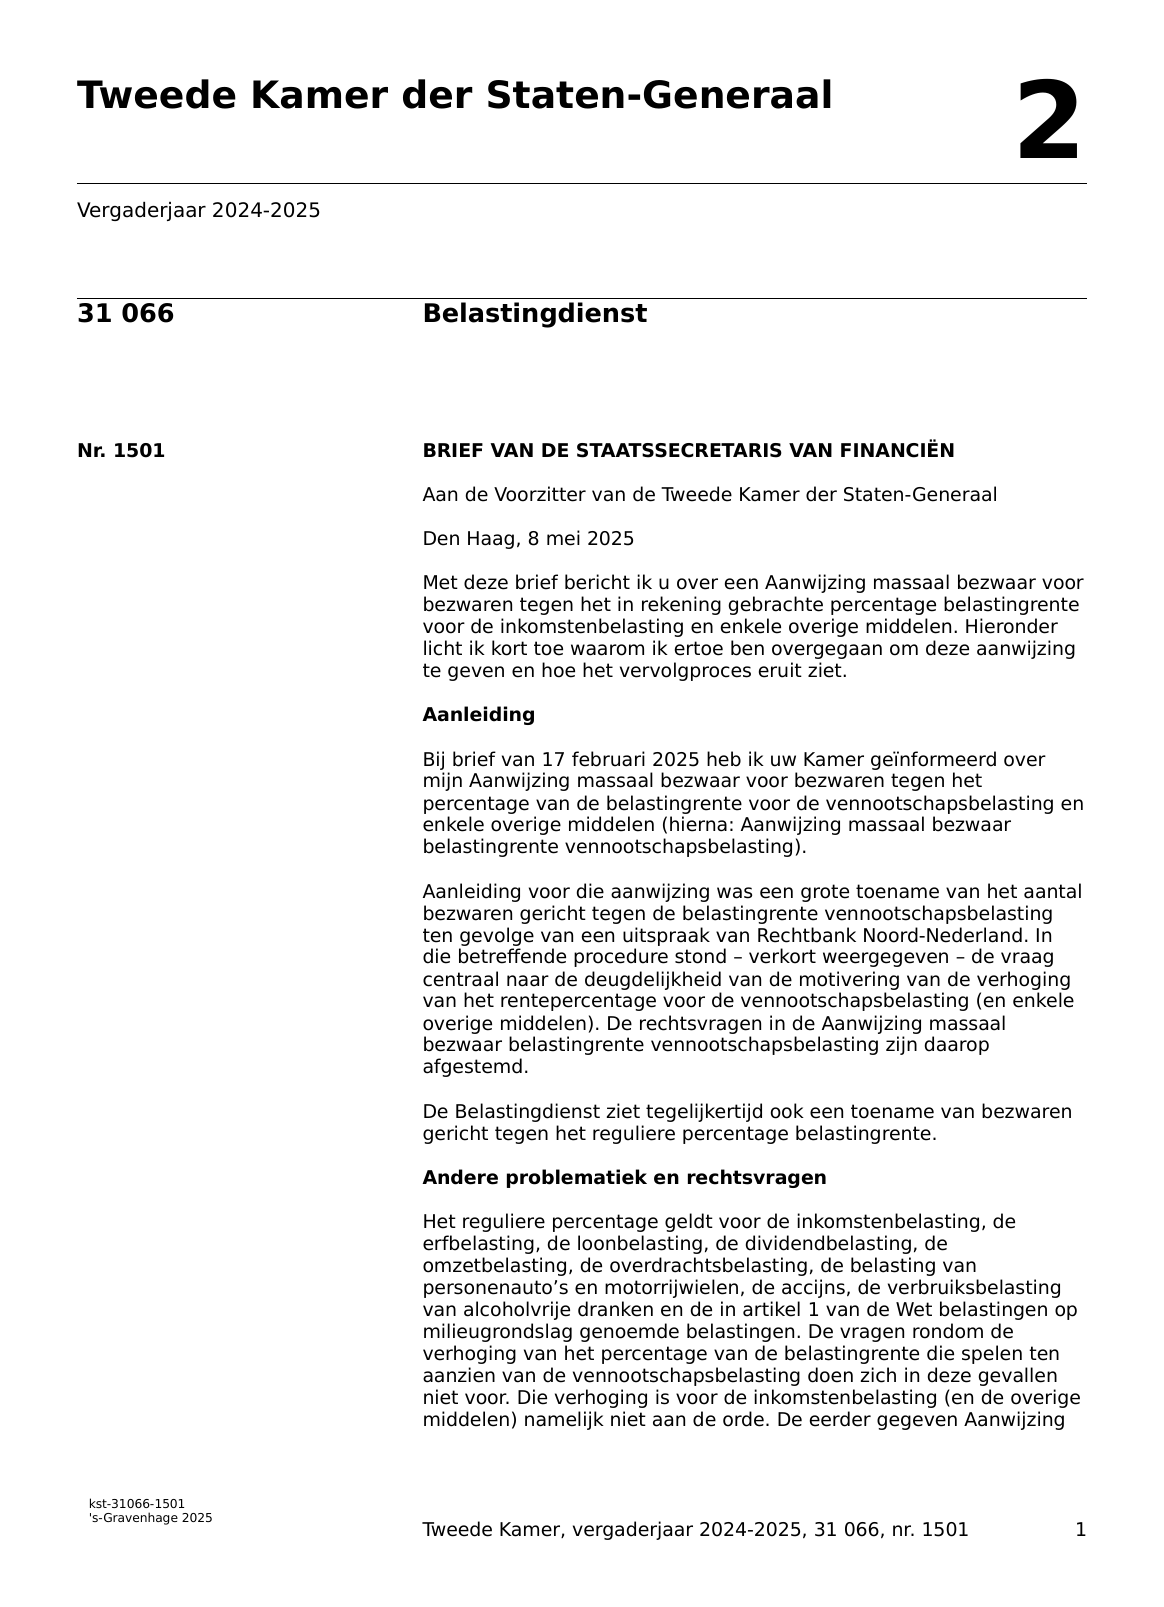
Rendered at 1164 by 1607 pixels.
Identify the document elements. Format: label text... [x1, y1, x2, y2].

subtitle Nr. 1501 BRIEF VAN DE STAATSSECRETARIS VAN FINANCIËN [77, 440, 1087, 462]
subtitle Andere problematiek en rechtsvragen [422, 1167, 1087, 1189]
subtitle 31 066 Belastingdienst [77, 299, 1087, 329]
text Het reguliere percentage geldt voor de inkomstenbelasting, de erfbelasting, de loonbelasting, de dividendbelasting, de omzetbelasting, de overdrachtsbelasting, de belasting van personenauto’s en motorrijwielen, de accijns, de verbruiksbelasting van alcoholvrije dranken en de in artikel 1 van de Wet belastingen op milieugrondslag genoemde belastingen. De vragen rondom de verhoging van het percentage van de belastingrente die spelen ten aanzien van de vennootschapsbelasting doen zich in deze gevallen niet voor. Die verhoging is voor de inkomstenbelasting (en de overige middelen) namelijk niet aan de orde. De eerder gegeven Aanwijzing [422, 1211, 1087, 1431]
text De Belastingdienst ziet tegelijkertijd ook een toename van bezwaren gericht tegen het reguliere percentage belastingrente. [422, 1101, 1087, 1144]
text Aanleiding voor die aanwijzing was een grote toename van het aantal bezwaren gericht tegen de belastingrente vennootschapsbelasting ten gevolge van een uitspraak van Rechtbank Noord-Nederland. In die betreffende procedure stond – verkort weergegeven – de vraag centraal naar de deugdelijkheid van de motivering van de verhoging van het rentepercentage voor de vennootschapsbelasting (en enkele overige middelen). De rechtsvragen in de Aanwijzing massaal bezwaar belastingrente vennootschapsbelasting zijn daarop afgestemd. [422, 881, 1087, 1078]
text Den Haag, 8 mei 2025 [422, 528, 1087, 550]
text Bij brief van 17 februari 2025 heb ik uw Kamer geïnformeerd over mijn Aanwijzing massaal bezwaar voor bezwaren tegen het percentage van de belastingrente voor de vennootschapsbelasting en enkele overige middelen (hierna: Aanwijzing massaal bezwaar belastingrente vennootschapsbelasting). [422, 748, 1087, 858]
text Met deze brief bericht ik u over een Aanwijzing massaal bezwaar voor bezwaren tegen het in rekening gebrachte percentage belastingrente voor de inkomstenbelasting en enkele overige middelen. Hieronder licht ik kort toe waarom ik ertoe ben overgegaan om deze aanwijzing te geven en hoe het vervolgproces eruit ziet. [422, 572, 1087, 682]
text 's-Gravenhage 2025 [88, 1511, 323, 1525]
table_header Tweede Kamer der Staten-Generaal [77, 59, 886, 183]
table_header 2 [886, 59, 1087, 183]
table_cell Vergaderjaar 2024-2025 [77, 184, 1087, 298]
subtitle Aanleiding [422, 704, 1087, 726]
text kst-31066-1501 [88, 1497, 323, 1511]
text Aan de Voorzitter van de Tweede Kamer der Staten-Generaal [422, 484, 1087, 506]
